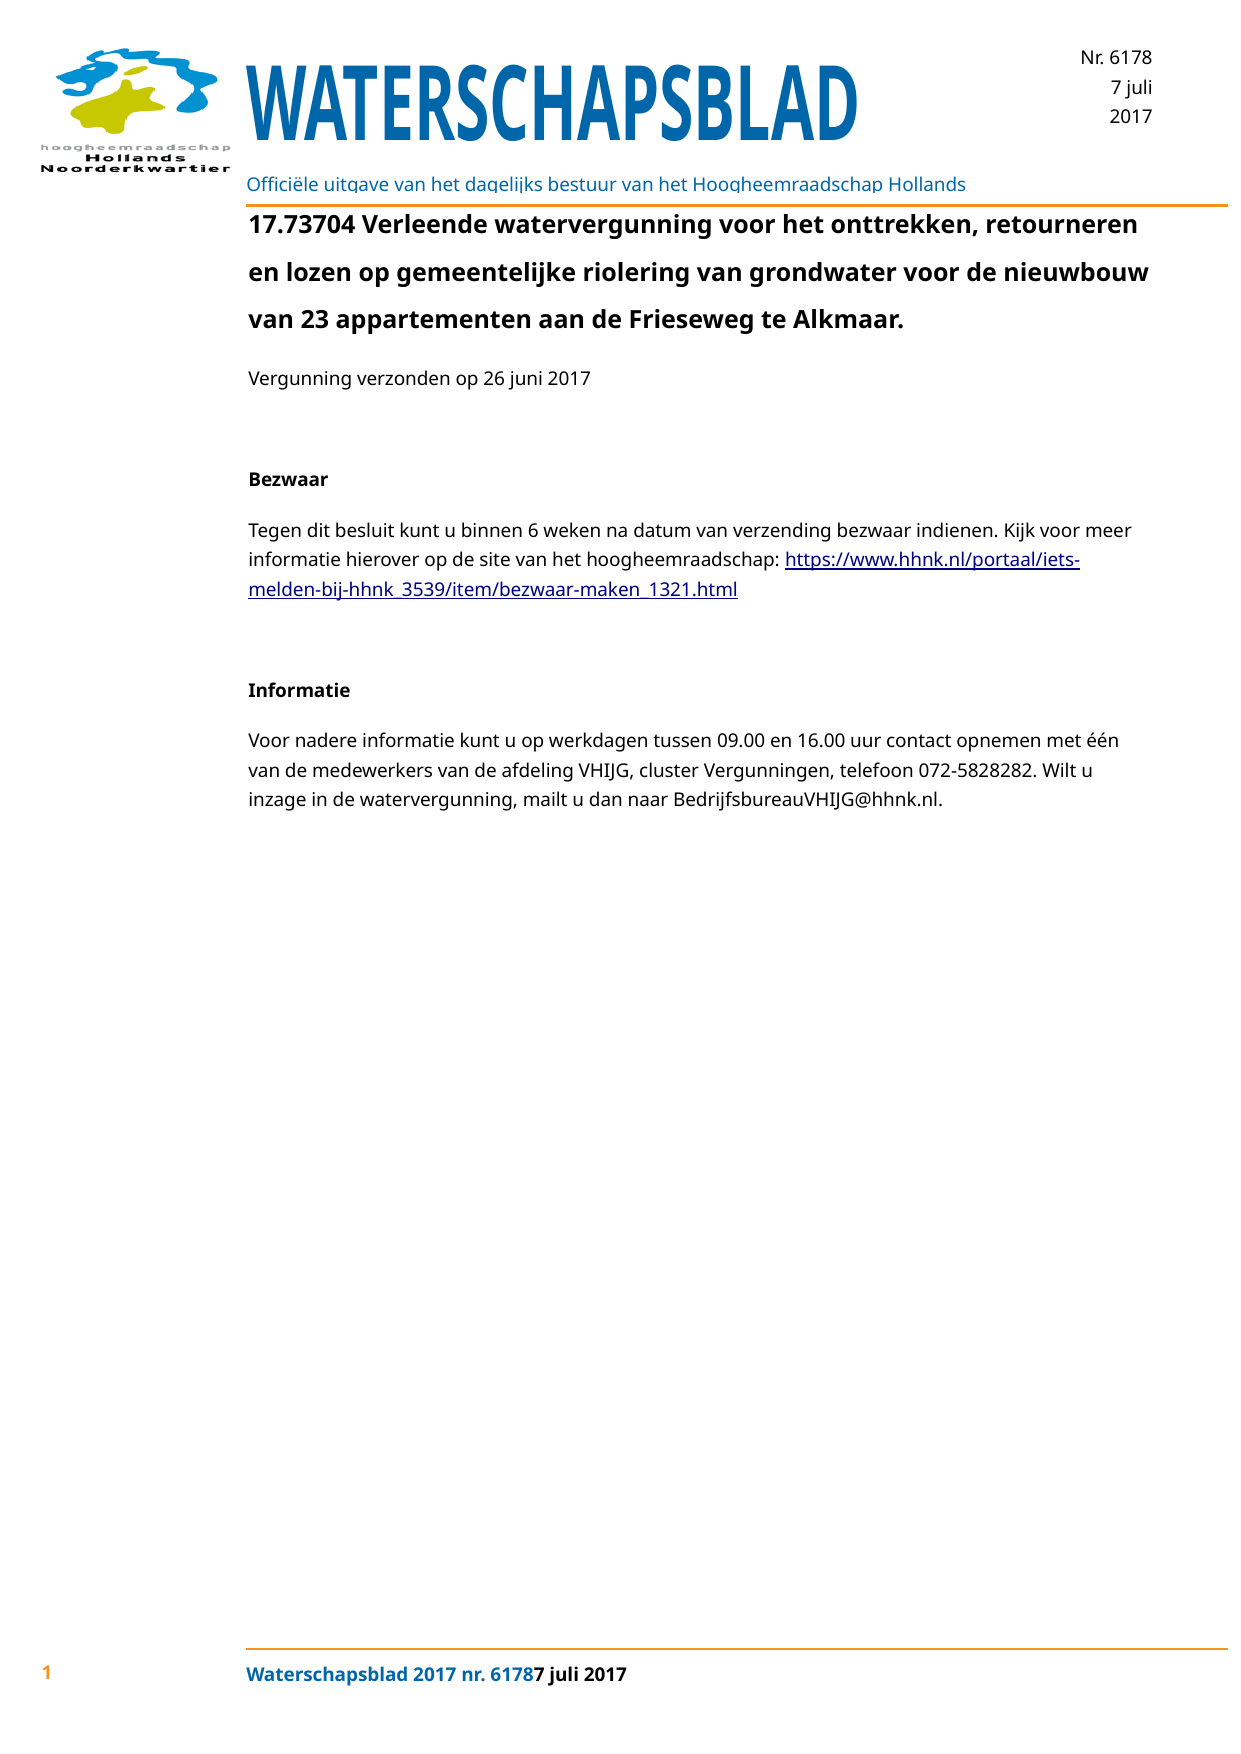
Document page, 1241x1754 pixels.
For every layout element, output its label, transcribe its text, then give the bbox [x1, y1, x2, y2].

picture [41, 47, 231, 172]
text Vergunning verzonden op 26 juni 2017 [248, 366, 1152, 391]
text Voor nadere informatie kunt u op werkdagen tussen 09.00 en 16.00 uur contact opnemen met één van de medewerkers van de afdeling VHIJG, cluster Vergunningen, telefoon 072-5828282. Wilt u inzage in de watervergunning, mailt u dan naar BedrijfsbureauVHIJG@hhnk.nl. [248, 727, 1152, 812]
text Informatie [248, 677, 1152, 702]
text Tegen dit besluit kunt u binnen 6 weken na datum van verzending bezwaar indienen. Kijk voor meer informatie hierover op de site van het hoogheemraadschap: https://www.hhnk.nl/portaal/iets-melden-bij-hhnk_3539/item/bezwaar-maken_1321.html [248, 517, 1152, 602]
text 17.73704 Verleende watervergunning voor het onttrekken, retourneren en lozen op gemeentelijke riolering van grondwater voor de nieuwbouw van 23 appartementen aan de Frieseweg te Alkmaar. [248, 207, 1152, 336]
text Bezwaar [248, 466, 1152, 492]
